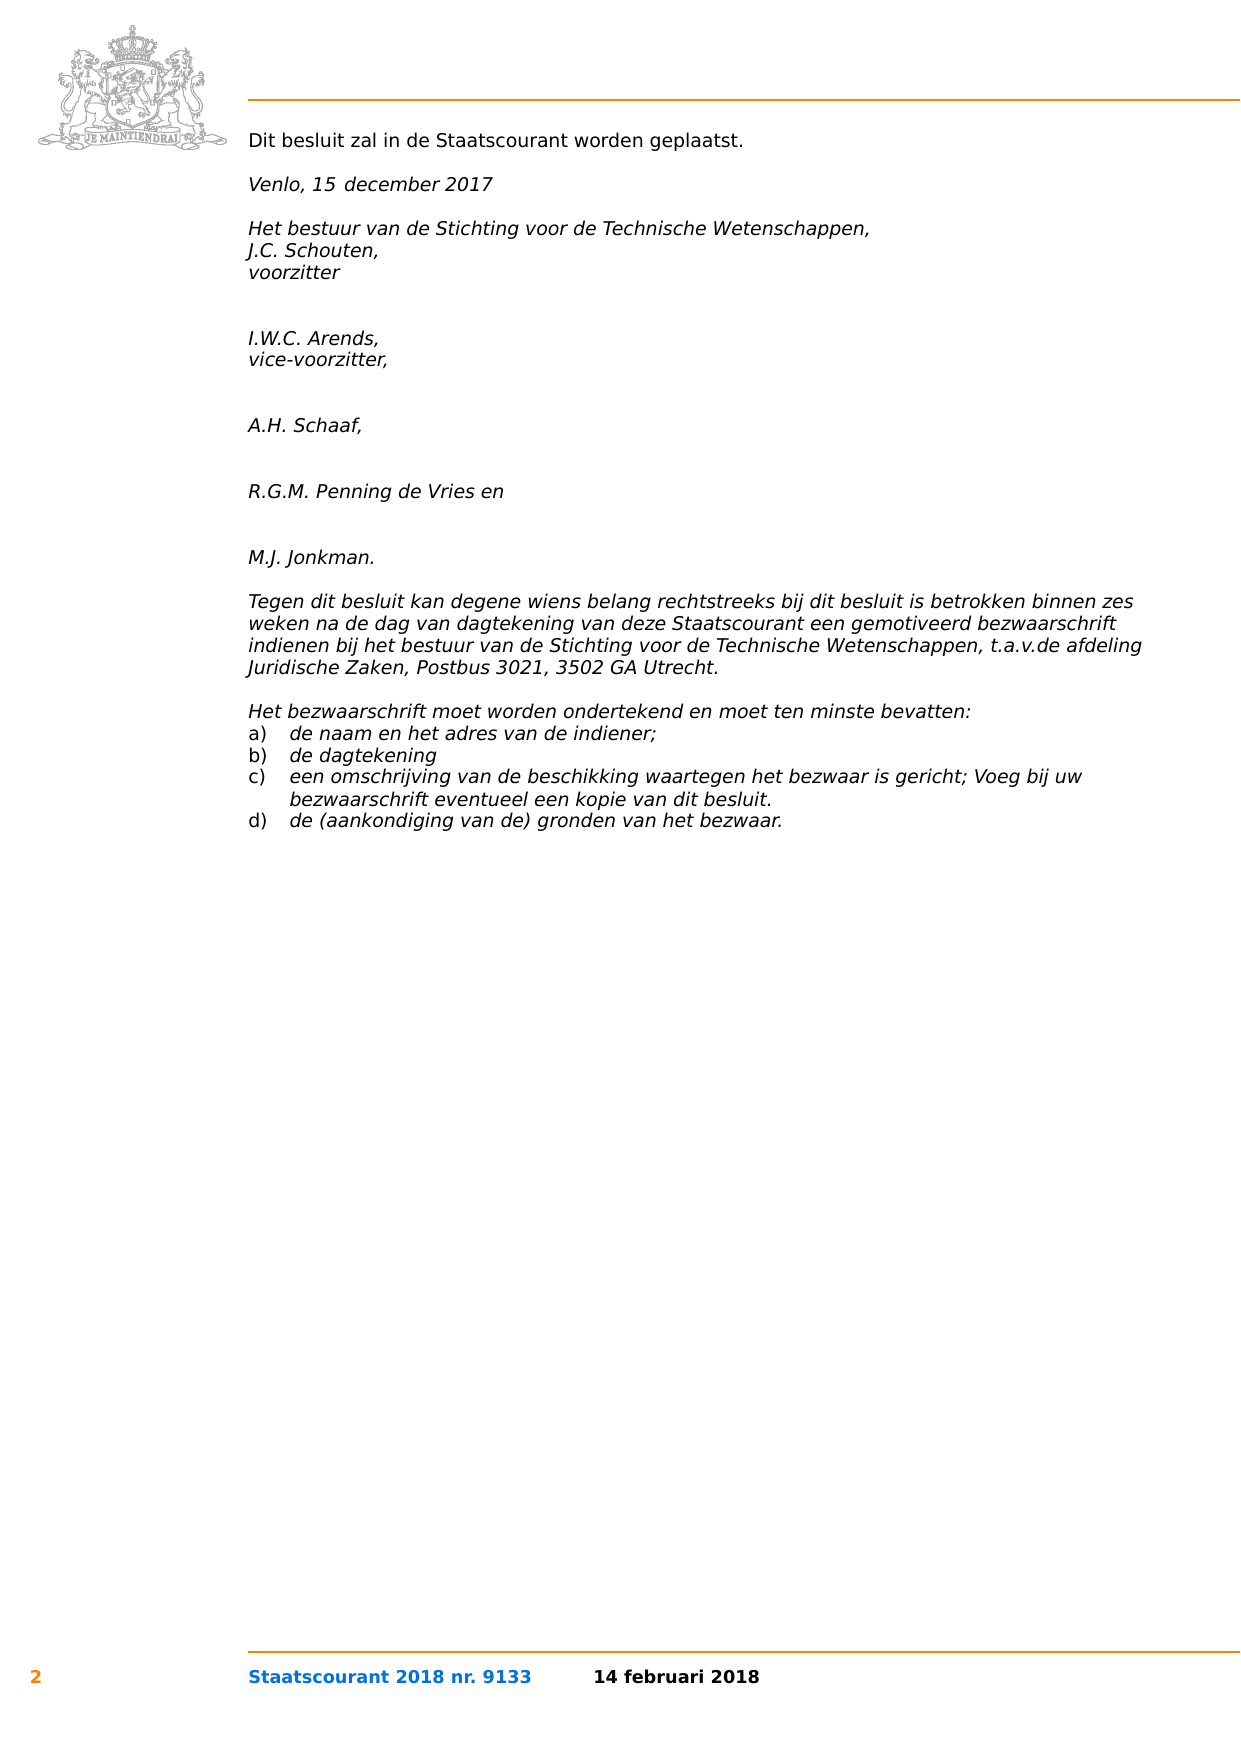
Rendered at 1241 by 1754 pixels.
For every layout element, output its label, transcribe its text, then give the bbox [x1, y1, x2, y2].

text I.W.C. Arends, vice-voorzitter, [248, 305, 1163, 371]
text Tegen dit besluit kan degene wiens belang rechtstreeks bij dit besluit is betrokken binnen zes weken na de dag van dagtekening van deze Staatscourant een gemotiveerd bezwaarschrift indienen bij het bestuur van de Stichting voor de Technische Wetenschappen, t.a.v.de afdeling Juridische Zaken, Postbus 3021, 3502 GA Utrecht. [248, 591, 1163, 679]
text a) de naam en het adres van de indiener; [248, 722, 1163, 744]
text R.G.M. Penning de Vries en [248, 459, 1163, 503]
text Dit besluit zal in de Staatscourant worden geplaatst. [248, 130, 1163, 152]
text d) de (aankondiging van de) gronden van het bezwaar. [248, 810, 1163, 832]
picture [38, 25, 227, 150]
text c) een omschrijving van de beschikking waartegen het bezwaar is gericht; Voeg bij uw bezwaarschrift eventueel een kopie van dit besluit. [248, 766, 1163, 810]
text Het bestuur van de Stichting voor de Technische Wetenschappen, J.C. Schouten, voorzitter [248, 218, 1163, 283]
text A.H. Schaaf, [248, 393, 1163, 437]
text Venlo, 15 december 2017 [248, 174, 1163, 196]
text Het bezwaarschrift moet worden ondertekend en moet ten minste bevatten: [248, 701, 1163, 722]
text b) de dagtekening [248, 744, 1163, 766]
text M.J. Jonkman. [248, 525, 1163, 569]
